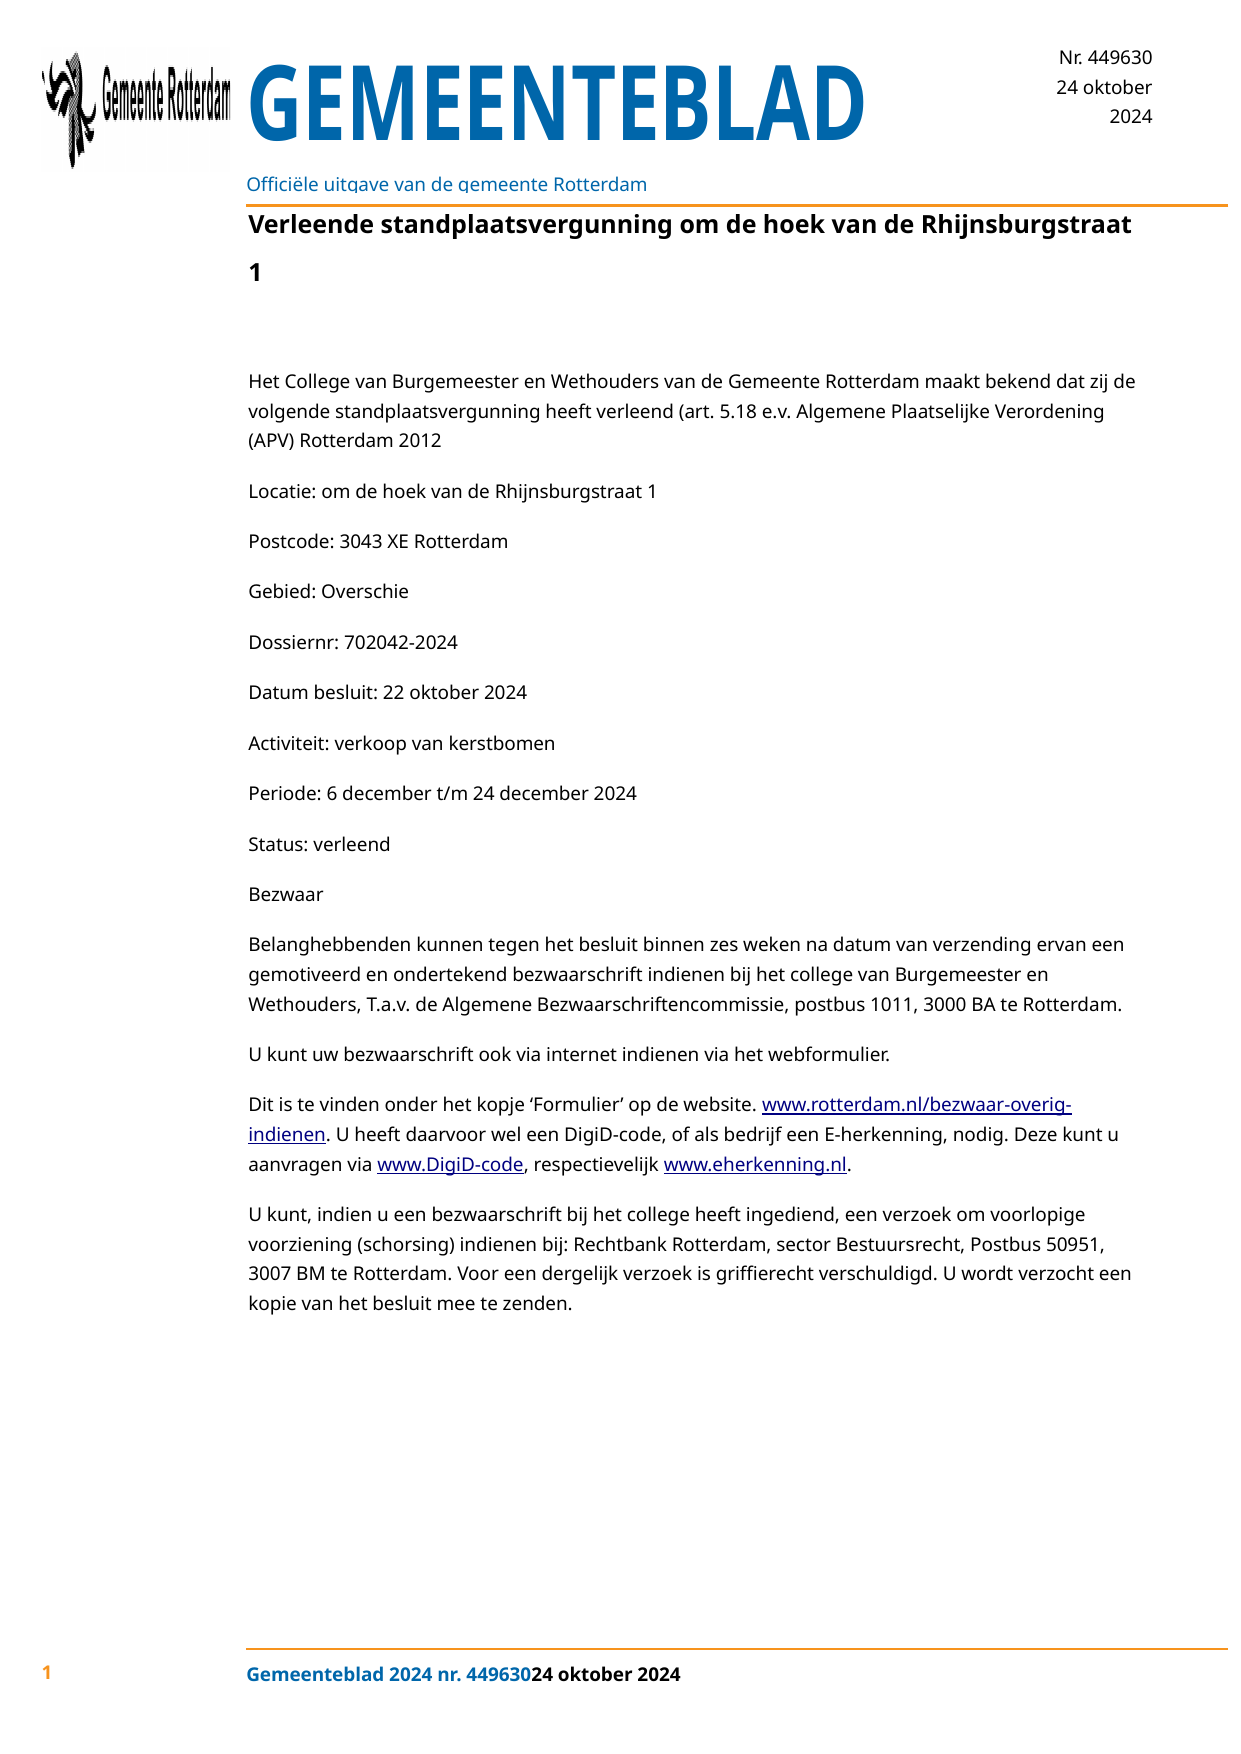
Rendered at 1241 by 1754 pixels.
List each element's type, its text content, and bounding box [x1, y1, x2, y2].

text U kunt uw bezwaarschrift ook via internet indienen via het webformulier. [248, 1041, 1152, 1067]
text Het College van Burgemeester en Wethouders van de Gemeente Rotterdam maakt bekend dat zij de volgende standplaatsvergunning heeft verleend (art. 5.18 e.v. Algemene Plaatselijke Verordening (APV) Rotterdam 2012 [248, 368, 1152, 453]
text Bezwaar [248, 881, 1152, 907]
text Status: verleend [248, 831, 1152, 857]
text Activiteit: verkoop van kerstbomen [248, 730, 1152, 756]
text Dit is te vinden onder het kopje ‘Formulier’ op de website. www.rotterdam.nl/bezwaar-overig-indienen. U heeft daarvoor wel een DigiD-code, of als bedrijf een E-herkenning, nodig. Deze kunt u aanvragen via www.DigiD-code, respectievelijk www.eherkenning.nl. [248, 1092, 1152, 1177]
picture [41, 47, 231, 172]
text Verleende standplaatsvergunning om de hoek van de Rhijnsburgstraat 1 [248, 207, 1152, 288]
text Postcode: 3043 XE Rotterdam [248, 528, 1152, 554]
text Dossiernr: 702042-2024 [248, 629, 1152, 655]
text Periode: 6 december t/m 24 december 2024 [248, 780, 1152, 806]
text Locatie: om de hoek van de Rhijnsburgstraat 1 [248, 478, 1152, 504]
text Gebied: Overschie [248, 579, 1152, 604]
text U kunt, indien u een bezwaarschrift bij het college heeft ingediend, een verzoek om voorlopige voorziening (schorsing) indienen bij: Rechtbank Rotterdam, sector Bestuursrecht, Postbus 50951, 3007 BM te Rotterdam. Voor een dergelijk verzoek is griffierecht verschuldigd. U wordt verzocht een kopie van het besluit mee te zenden. [248, 1201, 1152, 1316]
text Datum besluit: 22 oktober 2024 [248, 679, 1152, 705]
text Belanghebbenden kunnen tegen het besluit binnen zes weken na datum van verzending ervan een gemotiveerd en ondertekend bezwaarschrift indienen bij het college van Burgemeester en Wethouders, T.a.v. de Algemene Bezwaarschriftencommissie, postbus 1011, 3000 BA te Rotterdam. [248, 932, 1152, 1017]
